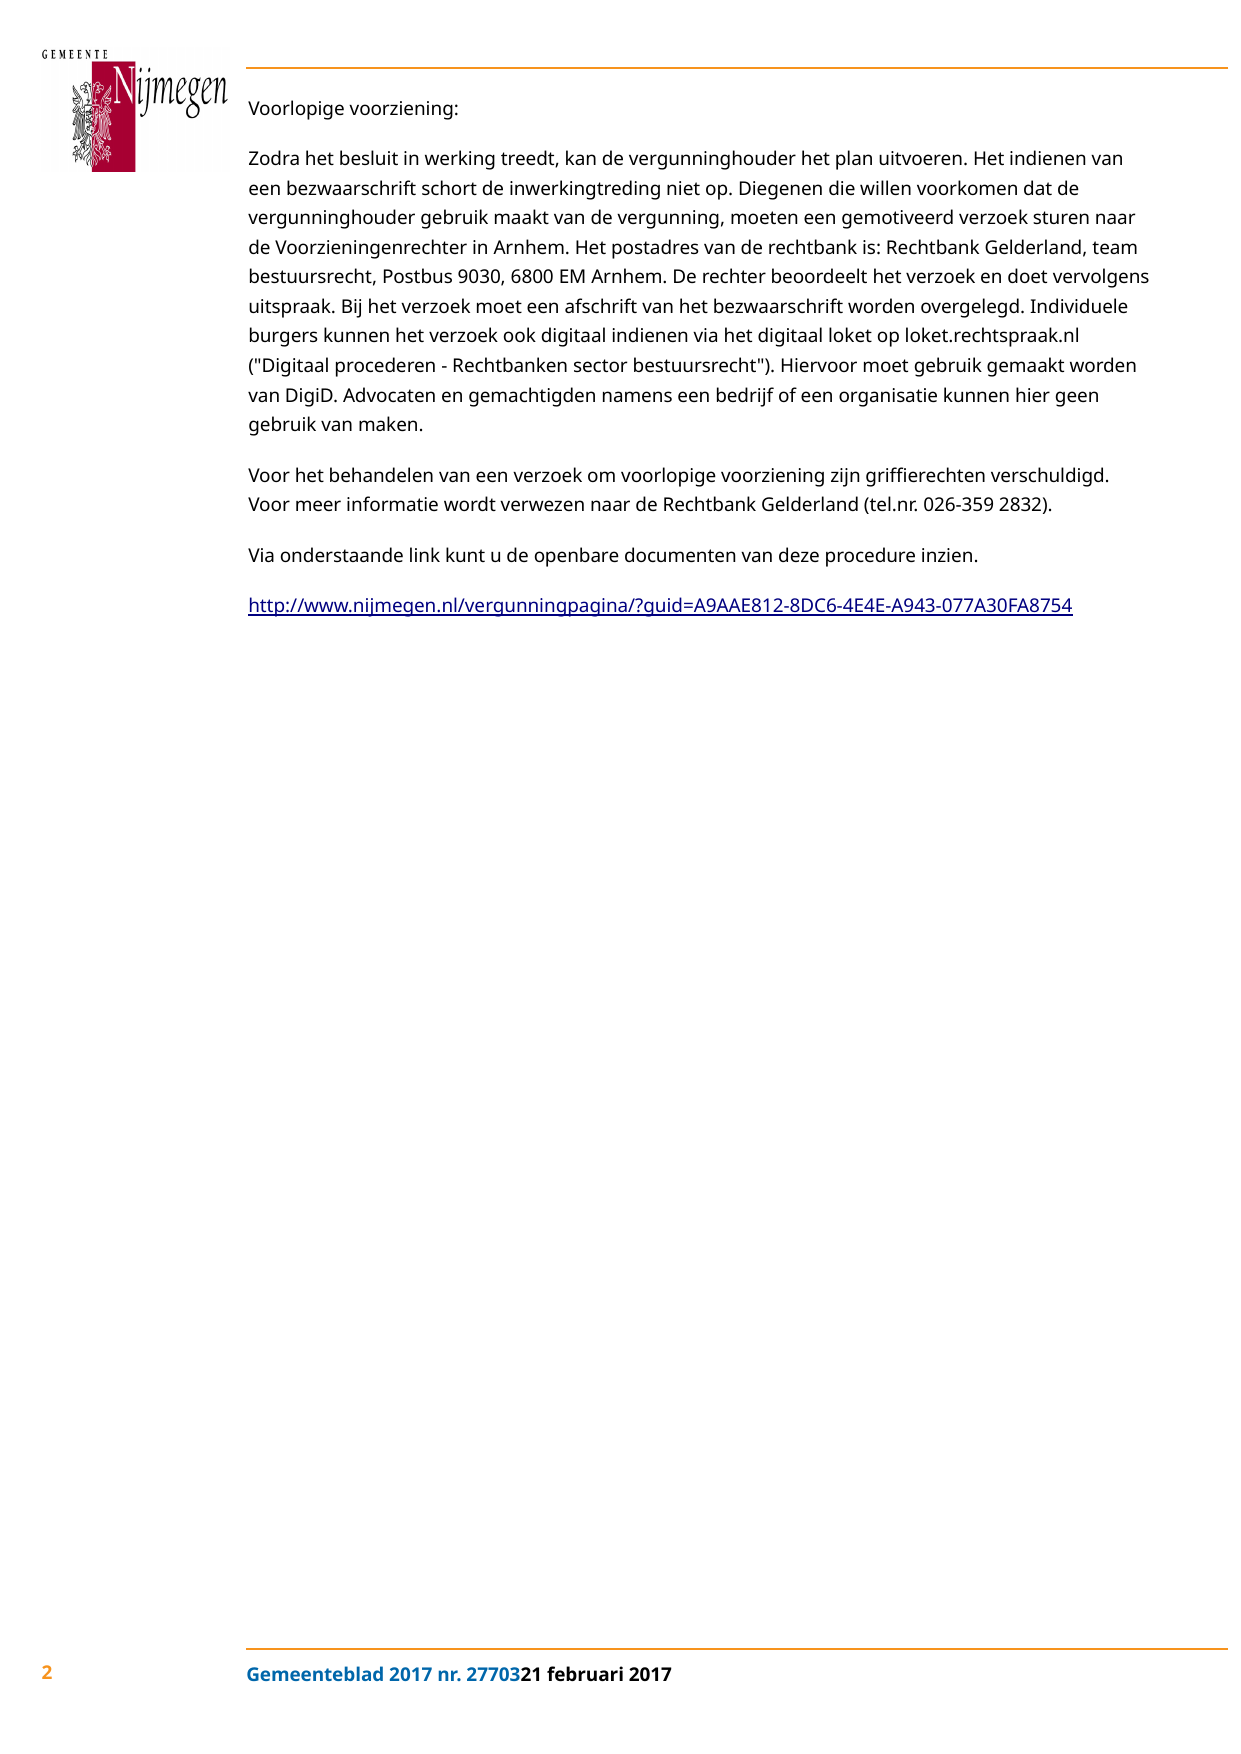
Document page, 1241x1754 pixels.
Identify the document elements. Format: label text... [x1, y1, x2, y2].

text Voor het behandelen van een verzoek om voorlopige voorziening zijn griffierechten verschuldigd. Voor meer informatie wordt verwezen naar de Rechtbank Gelderland (tel.nr. 026-359 2832). [248, 462, 1152, 517]
picture [41, 47, 231, 172]
text Via onderstaande link kunt u de openbare documenten van deze procedure inzien. [248, 542, 1152, 568]
text Voorlopige voorziening: [248, 95, 1152, 121]
text Zodra het besluit in werking treedt, kan de vergunninghouder het plan uitvoeren. Het indienen van een bezwaarschrift schort de inwerkingtreding niet op. Diegenen die willen voorkomen dat de vergunninghouder gebruik maakt van de vergunning, moeten een gemotiveerd verzoek sturen naar de Voorzieningenrechter in Arnhem. Het postadres van de rechtbank is: Rechtbank Gelderland, team bestuursrecht, Postbus 9030, 6800 EM Arnhem. De rechter beoordeelt het verzoek en doet vervolgens uitspraak. Bij het verzoek moet een afschrift van het bezwaarschrift worden overgelegd. Individuele burgers kunnen het verzoek ook digitaal indienen via het digitaal loket op loket.rechtspraak.nl ("Digitaal procederen - Rechtbanken sector bestuursrecht"). Hiervoor moet gebruik gemaakt worden van DigiD. Advocaten en gemachtigden namens een bedrijf of een organisatie kunnen hier geen gebruik van maken. [248, 145, 1152, 437]
text http://www.nijmegen.nl/vergunningpagina/?guid=A9AAE812-8DC6-4E4E-A943-077A30FA8754 [248, 592, 1152, 618]
